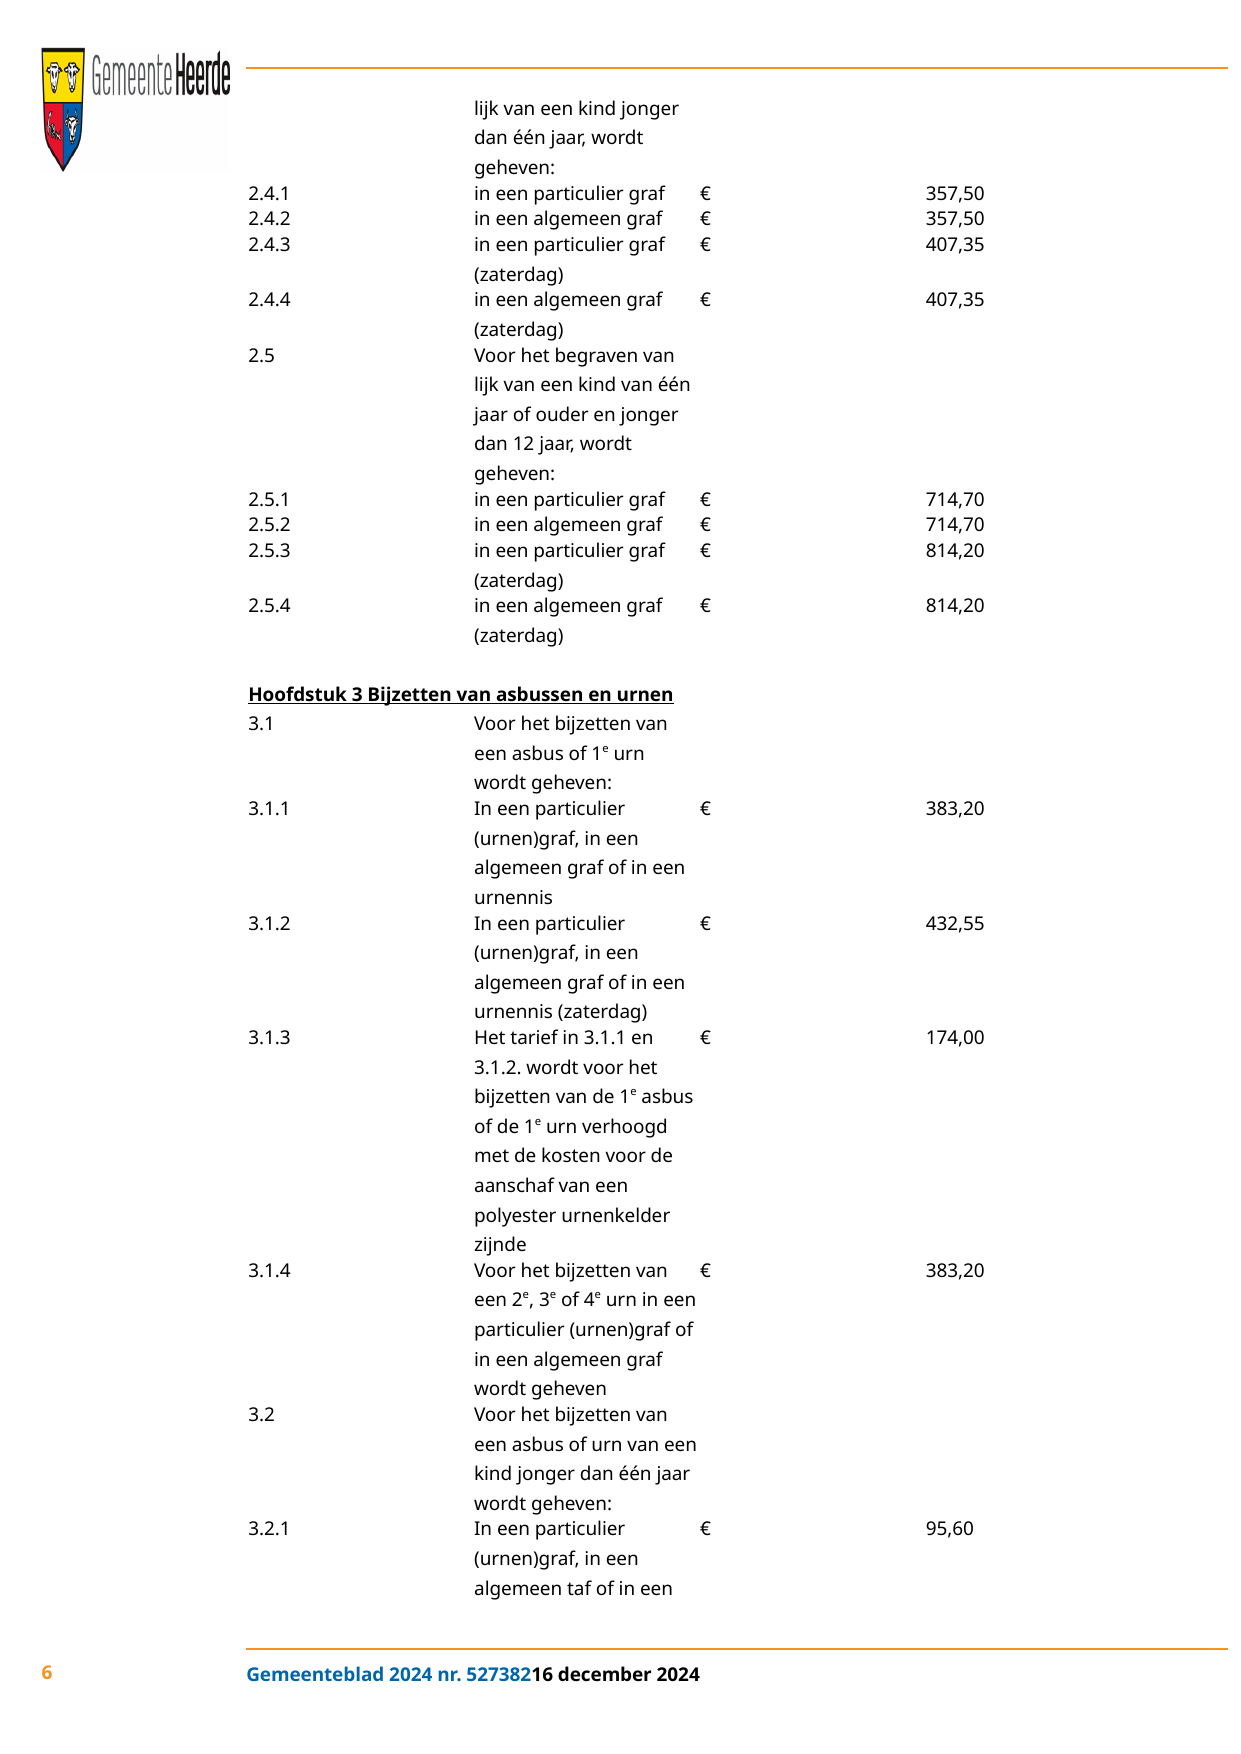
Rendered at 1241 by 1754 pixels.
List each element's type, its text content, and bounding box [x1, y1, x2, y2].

table_cell 432,55 [926, 910, 1152, 1024]
table_header 3.1 [248, 710, 474, 795]
table_cell 2.4.2 [248, 205, 474, 231]
table_cell [700, 342, 926, 486]
table_cell € [700, 180, 926, 205]
table_cell In een particulier (urnen)graf, in een algemeen graf of in een urnennis (zaterdag) [474, 910, 700, 1024]
table_cell € [700, 795, 926, 910]
table_header [926, 710, 1152, 795]
table_cell 3.1.3 [248, 1024, 474, 1257]
table_cell € [700, 286, 926, 342]
table_cell [700, 1401, 926, 1516]
table_cell in een algemeen graf (zaterdag) [474, 286, 700, 342]
table_cell In een particulier (urnen)graf, in een algemeen taf of in een [474, 1516, 700, 1601]
table_cell 814,20 [926, 537, 1152, 593]
table_cell [700, 95, 926, 180]
picture [41, 47, 231, 172]
table_cell 3.2.1 [248, 1516, 474, 1601]
table_cell 714,70 [926, 486, 1152, 512]
table_cell [926, 1401, 1152, 1516]
table_cell in een particulier graf [474, 180, 700, 205]
table_cell 357,50 [926, 205, 1152, 231]
table_cell 174,00 [926, 1024, 1152, 1257]
table_cell € [700, 1024, 926, 1257]
table_cell 3.2 [248, 1401, 474, 1516]
table_cell 407,35 [926, 286, 1152, 342]
table_cell 357,50 [926, 180, 1152, 205]
table_cell 2.5 [248, 342, 474, 486]
table_cell € [700, 1516, 926, 1601]
table_cell Voor het bijzetten van een 2e, 3e of 4e urn in een particulier (urnen)graf of in een algemeen graf wordt geheven [474, 1257, 700, 1401]
table_cell in een algemeen graf [474, 205, 700, 231]
table_cell 2.4.3 [248, 231, 474, 286]
table_cell lijk van een kind jonger dan één jaar, wordt geheven: [474, 95, 700, 180]
table_cell Voor het bijzetten van een asbus of urn van een kind jonger dan één jaar wordt geheven: [474, 1401, 700, 1516]
table_cell € [700, 910, 926, 1024]
table_cell € [700, 593, 926, 648]
table_cell € [700, 1257, 926, 1401]
table_cell 714,70 [926, 512, 1152, 537]
text Hoofdstuk 3 Bijzetten van asbussen en urnen [248, 681, 1152, 706]
table_cell € [700, 512, 926, 537]
table_cell 383,20 [926, 795, 1152, 910]
table_cell 2.4.4 [248, 286, 474, 342]
table_cell 407,35 [926, 231, 1152, 286]
table_cell 3.1.4 [248, 1257, 474, 1401]
table_cell € [700, 537, 926, 593]
table_cell Het tarief in 3.1.1 en 3.1.2. wordt voor het bijzetten van de 1e asbus of de 1e urn verhoogd met de kosten voor de aanschaf van een polyester urnenkelder zijnde [474, 1024, 700, 1257]
table_cell 2.5.1 [248, 486, 474, 512]
table_cell € [700, 205, 926, 231]
table_cell [926, 342, 1152, 486]
table_cell 2.5.2 [248, 512, 474, 537]
table_header Voor het bijzetten van een asbus of 1e urn wordt geheven: [474, 710, 700, 795]
table_cell 2.4.1 [248, 180, 474, 205]
table_cell 2.5.3 [248, 537, 474, 593]
table_cell in een algemeen graf (zaterdag) [474, 593, 700, 648]
table_cell in een particulier graf (zaterdag) [474, 231, 700, 286]
table_cell 95,60 [926, 1516, 1152, 1601]
table_cell In een particulier (urnen)graf, in een algemeen graf of in een urnennis [474, 795, 700, 910]
table_cell in een particulier graf [474, 486, 700, 512]
table_cell in een particulier graf (zaterdag) [474, 537, 700, 593]
table_cell € [700, 486, 926, 512]
table_cell € [700, 231, 926, 286]
table_cell [248, 95, 474, 180]
table_header [700, 710, 926, 795]
table_cell 814,20 [926, 593, 1152, 648]
table_cell 2.5.4 [248, 593, 474, 648]
table_cell 3.1.2 [248, 910, 474, 1024]
table_cell 3.1.1 [248, 795, 474, 910]
table_cell Voor het begraven van lijk van een kind van één jaar of ouder en jonger dan 12 jaar, wordt geheven: [474, 342, 700, 486]
table_cell 383,20 [926, 1257, 1152, 1401]
table_cell in een algemeen graf [474, 512, 700, 537]
table_cell [926, 95, 1152, 180]
